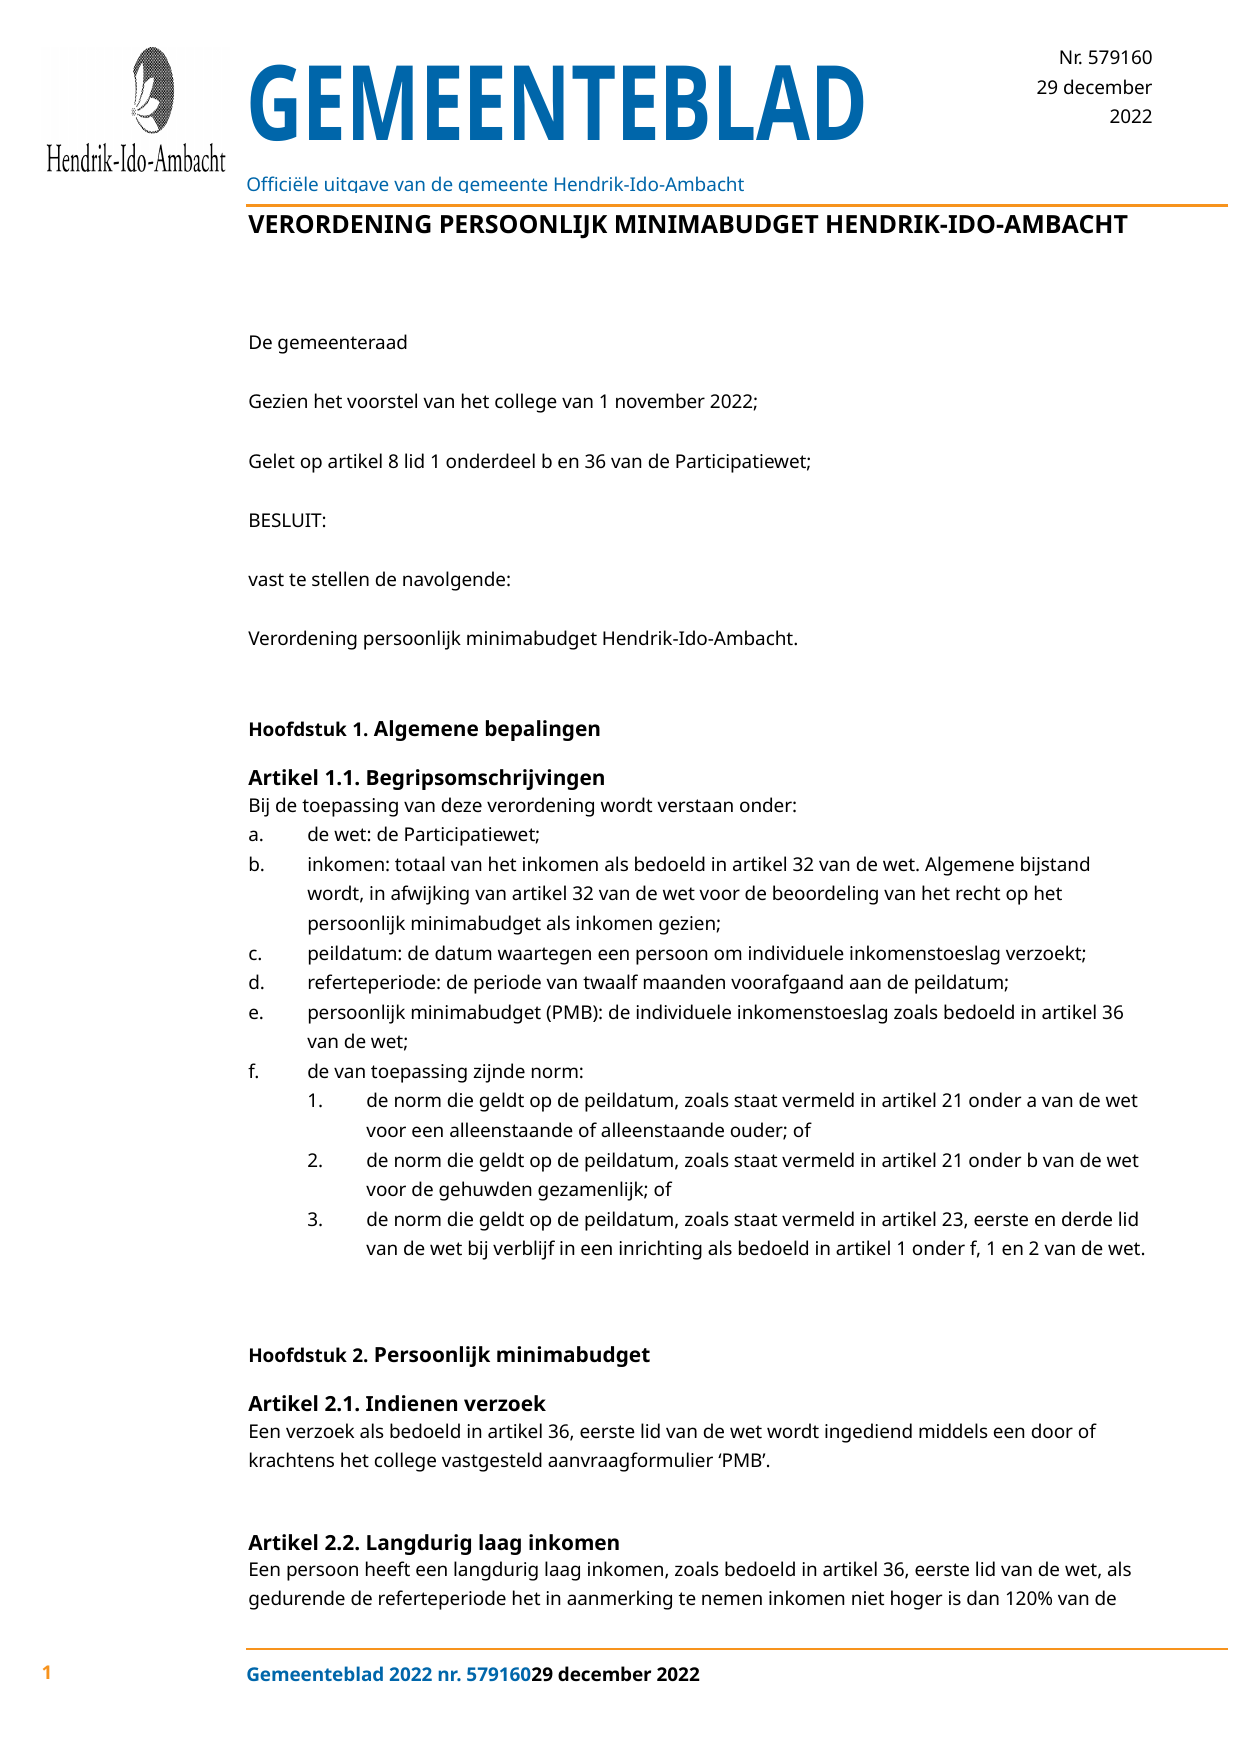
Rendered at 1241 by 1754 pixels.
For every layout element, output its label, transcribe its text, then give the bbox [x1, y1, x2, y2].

text Gezien het voorstel van het college van 1 november 2022; [248, 389, 1152, 414]
text Een persoon heeft een langdurig laag inkomen, zoals bedoeld in artikel 36, eerste lid van de wet, als gedurende de referteperiode het in aanmerking te nemen inkomen niet hoger is dan 120% van de [248, 1556, 1152, 1611]
picture [41, 47, 231, 172]
text Gelet op artikel 8 lid 1 onderdeel b en 36 van de Participatiewet; [248, 448, 1152, 473]
list de wet: de Participatiewet; [248, 821, 1152, 847]
text Hoofdstuk 2. Persoonlijk minimabudget [248, 1340, 1152, 1369]
list persoonlijk minimabudget (PMB): de individuele inkomenstoeslag zoals bedoeld in artikel 36 van de wet; [248, 999, 1152, 1054]
list de norm die geldt op de peildatum, zoals staat vermeld in artikel 21 onder b van de wet voor de gehuwden gezamenlijk; of [307, 1147, 1152, 1202]
list referteperiode: de periode van twaalf maanden voorafgaand aan de peildatum; [248, 969, 1152, 995]
text Een verzoek als bedoeld in artikel 36, eerste lid van de wet wordt ingediend middels een door of krachtens het college vastgesteld aanvraagformulier ‘PMB’. [248, 1418, 1152, 1473]
text Verordening persoonlijk minimabudget Hendrik-Ido-Ambacht. [248, 625, 1152, 651]
list de norm die geldt op de peildatum, zoals staat vermeld in artikel 23, eerste en derde lid van de wet bij verblijf in een inrichting als bedoeld in artikel 1 onder f, 1 en 2 van de wet. [307, 1206, 1152, 1261]
list de norm die geldt op de peildatum, zoals staat vermeld in artikel 21 onder a van de wet voor een alleenstaande of alleenstaande ouder; of [307, 1088, 1152, 1143]
text Bij de toepassing van deze verordening wordt verstaan onder: [248, 792, 1152, 817]
text Artikel 2.2. Langdurig laag inkomen [248, 1528, 1152, 1556]
text Hoofdstuk 1. Algemene bepalingen [248, 714, 1152, 742]
list peildatum: de datum waartegen een persoon om individuele inkomenstoeslag verzoekt; [248, 940, 1152, 965]
text De gemeenteraad [248, 329, 1152, 355]
text Artikel 1.1. Begripsomschrijvingen [248, 763, 1152, 792]
text Artikel 2.1. Indienen verzoek [248, 1389, 1152, 1418]
text vast te stellen de navolgende: [248, 566, 1152, 592]
text BESLUIT: [248, 507, 1152, 533]
list inkomen: totaal van het inkomen als bedoeld in artikel 32 van de wet. Algemene bijstand wordt, in afwijking van artikel 32 van de wet voor de beoordeling van het recht op het persoonlijk minimabudget als inkomen gezien; [248, 851, 1152, 936]
list de van toepassing zijnde norm: [248, 1058, 1152, 1084]
text VERORDENING PERSOONLIJK MINIMABUDGET HENDRIK-IDO-AMBACHT [248, 207, 1152, 241]
